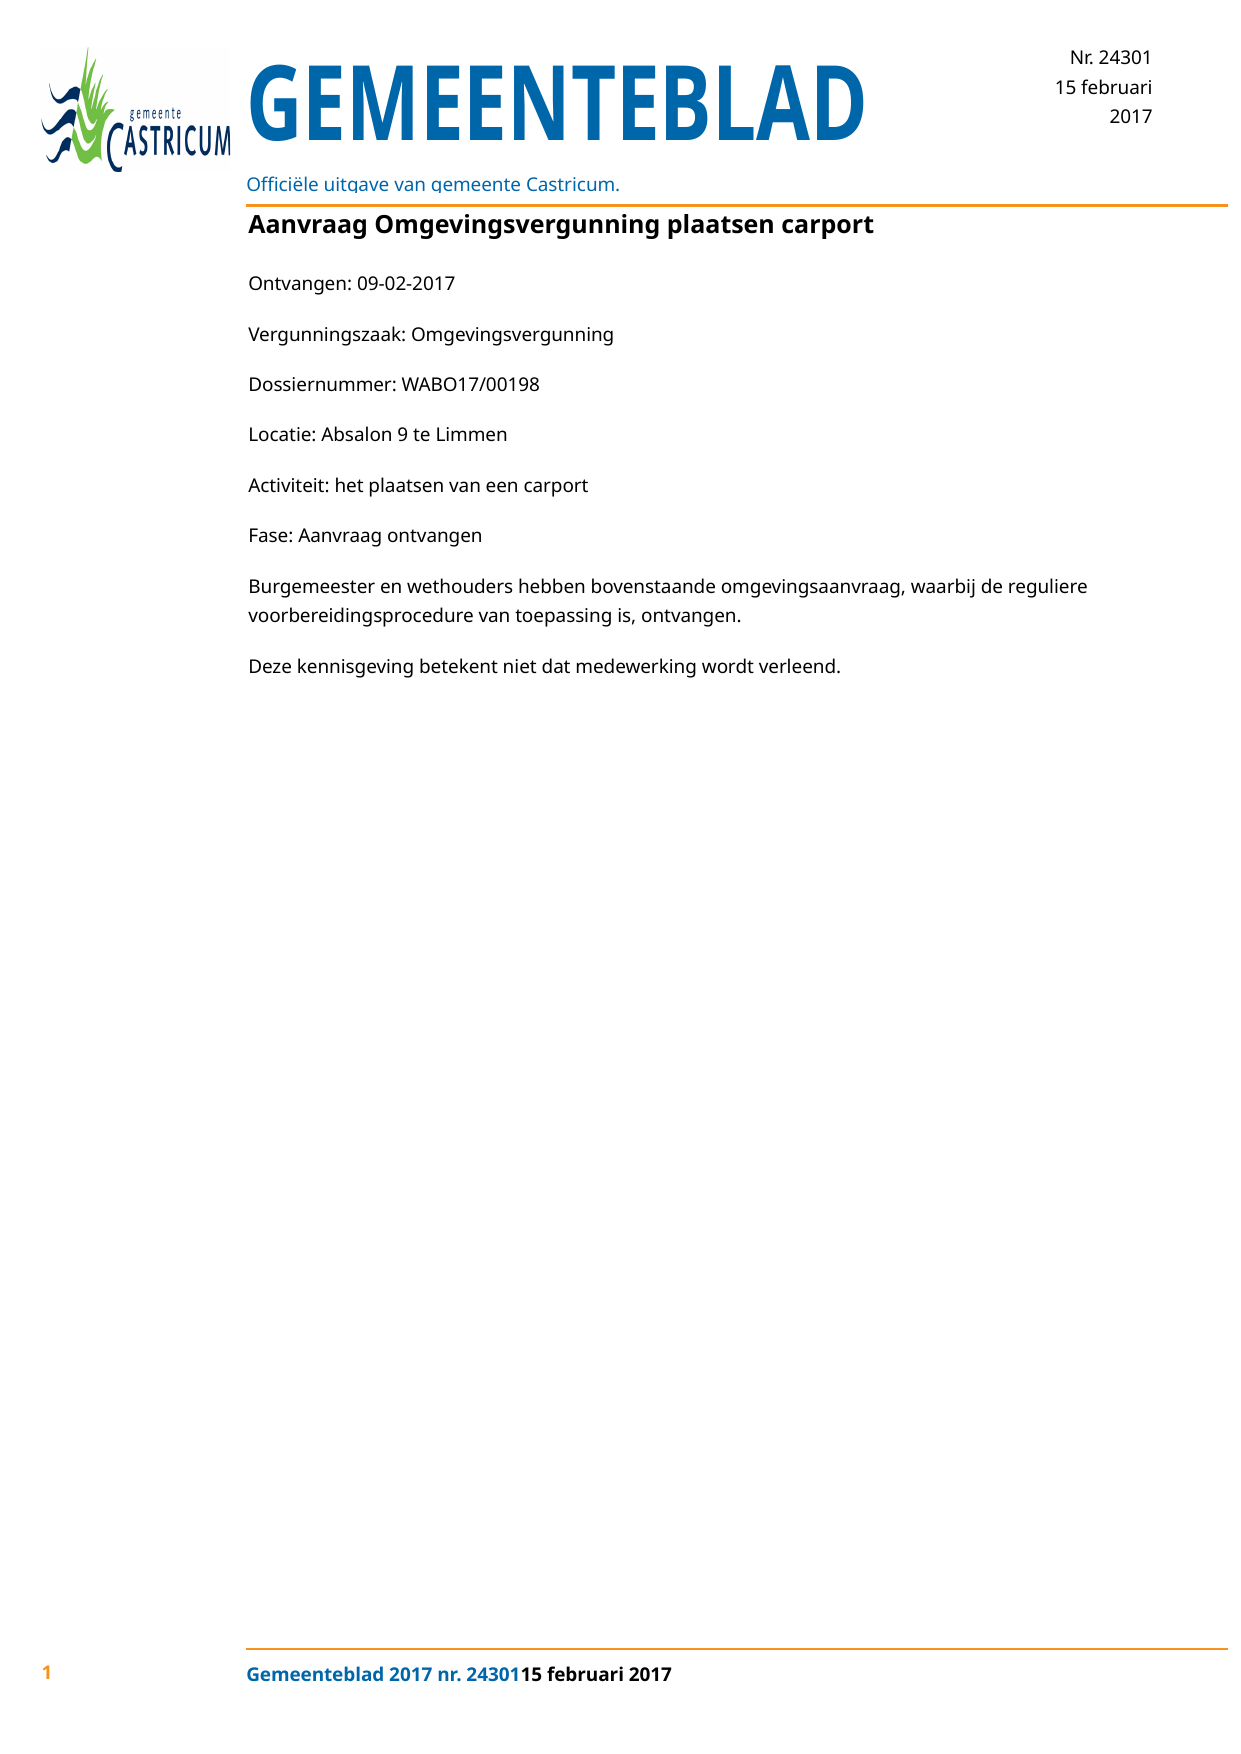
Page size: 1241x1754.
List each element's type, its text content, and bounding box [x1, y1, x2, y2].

text Fase: Aanvraag ontvangen [248, 522, 1152, 548]
text Vergunningszaak: Omgevingsvergunning [248, 321, 1152, 346]
text Dossiernummer: WABO17/00198 [248, 371, 1152, 397]
picture [41, 47, 231, 172]
text Ontvangen: 09-02-2017 [248, 270, 1152, 296]
text Deze kennisgeving betekent niet dat medewerking wordt verleend. [248, 653, 1152, 678]
text Activiteit: het plaatsen van een carport [248, 472, 1152, 498]
text Aanvraag Omgevingsvergunning plaatsen carport [248, 207, 1152, 241]
text Burgemeester en wethouders hebben bovenstaande omgevingsaanvraag, waarbij de reguliere voorbereidingsprocedure van toepassing is, ontvangen. [248, 573, 1152, 628]
text Locatie: Absalon 9 te Limmen [248, 422, 1152, 447]
